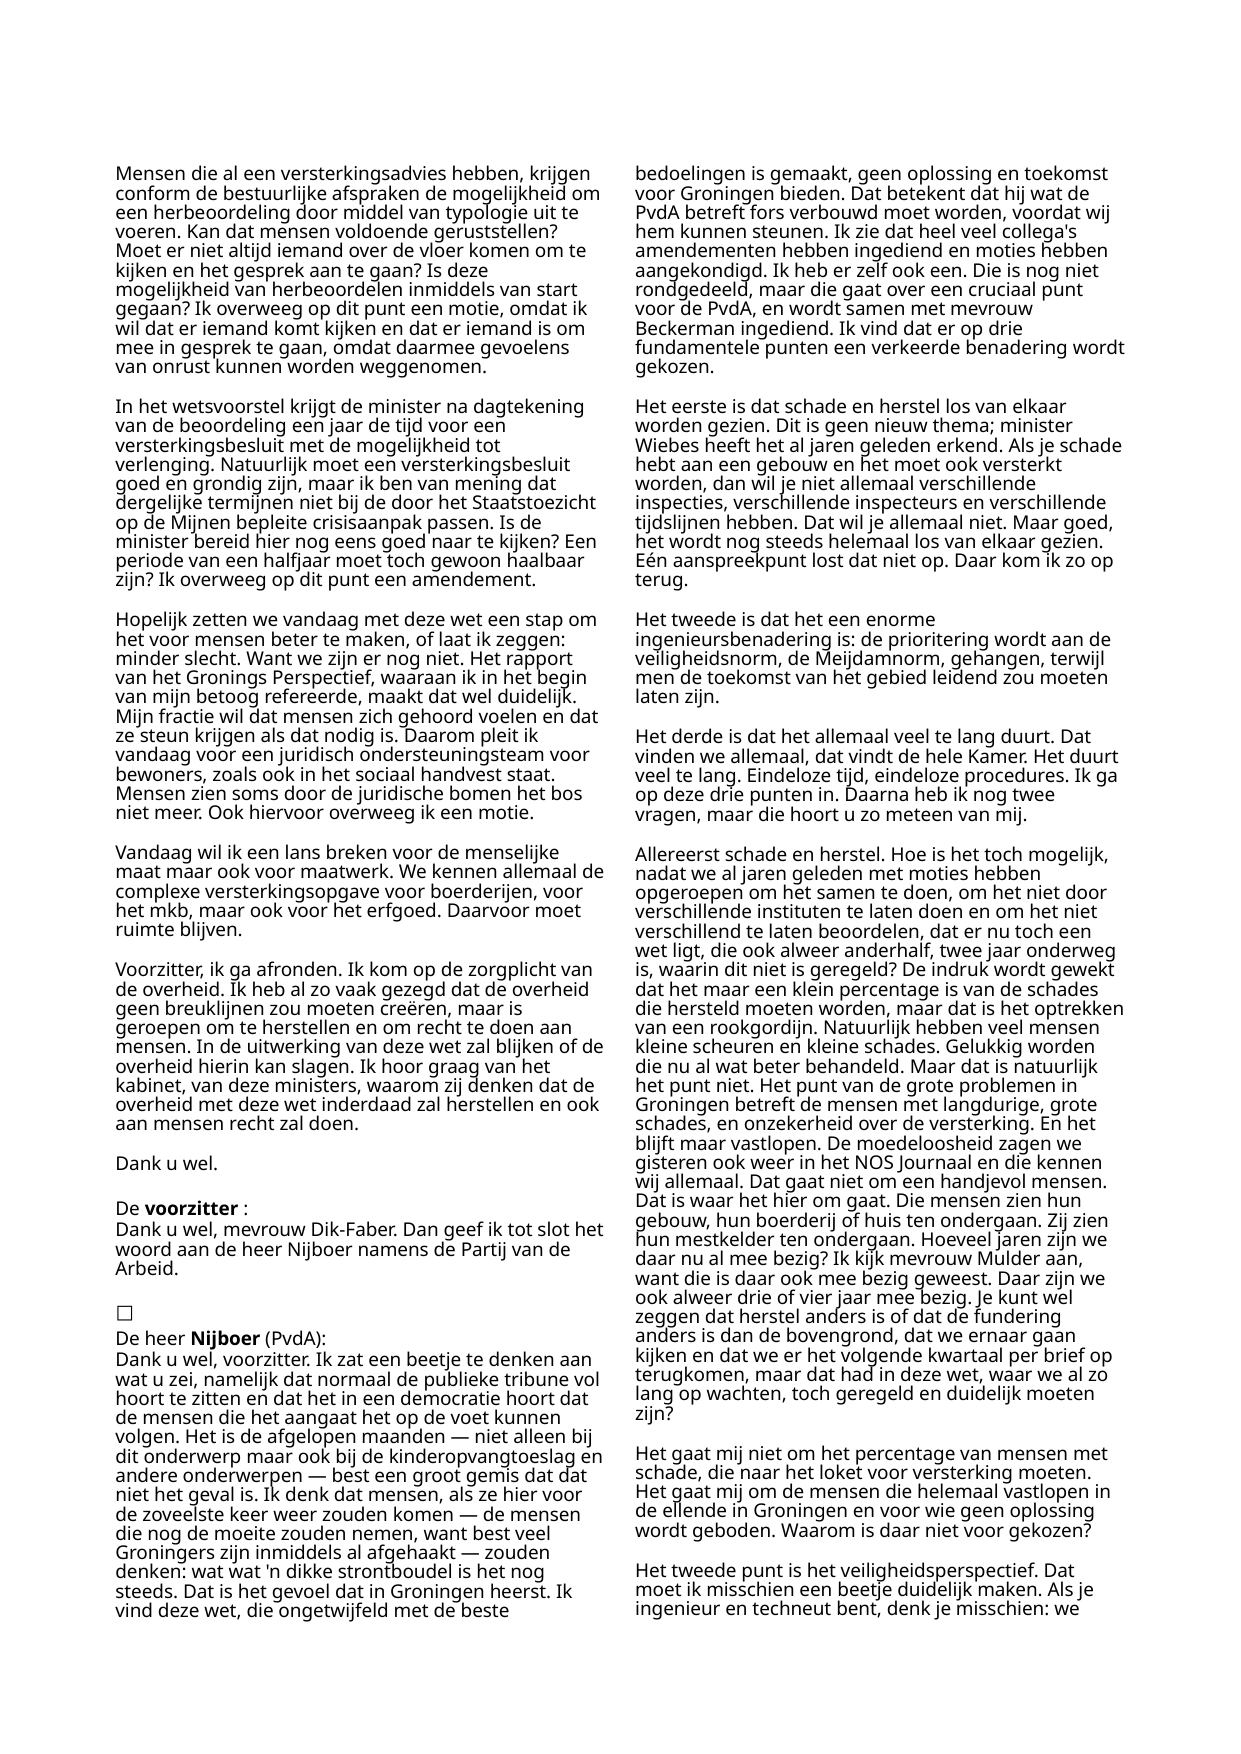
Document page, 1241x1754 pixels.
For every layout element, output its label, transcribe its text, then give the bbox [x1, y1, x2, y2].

text In het wetsvoorstel krijgt de minister na dagtekening van de beoordeling een jaar de tijd voor een versterkingsbesluit met de mogelijkheid tot verlenging. Natuurlijk moet een versterkingsbesluit goed en grondig zijn, maar ik ben van mening dat dergelijke termijnen niet bij de door het Staatstoezicht op de Mijnen bepleite crisisaanpak passen. Is de minister bereid hier nog eens goed naar te kijken? Een periode van een halfjaar moet toch gewoon haalbaar zijn? Ik overweeg op dit punt een amendement. [115, 398, 605, 591]
text Mensen die al een versterkingsadvies hebben, krijgen conform de bestuurlijke afspraken de mogelijkheid om een herbeoordeling door middel van typologie uit te voeren. Kan dat mensen voldoende geruststellen? Moet er niet altijd iemand over de vloer komen om te kijken en het gesprek aan te gaan? Is deze mogelijkheid van herbeoordelen inmiddels van start gegaan? Ik overweeg op dit punt een motie, omdat ik wil dat er iemand komt kijken en dat er iemand is om mee in gesprek te gaan, omdat daarmee gevoelens van onrust kunnen worden weggenomen. [115, 165, 605, 377]
text Allereerst schade en herstel. Hoe is het toch mogelijk, nadat we al jaren geleden met moties hebben opgeroepen om het samen te doen, om het niet door verschillende instituten te laten doen en om het niet verschillend te laten beoordelen, dat er nu toch een wet ligt, die ook alweer anderhalf, twee jaar onderweg is, waarin dit niet is geregeld? De indruk wordt gewekt dat het maar een klein percentage is van de schades die hersteld moeten worden, maar dat is het optrekken van een rookgordijn. Natuurlijk hebben veel mensen kleine scheuren en kleine schades. Gelukkig worden die nu al wat beter behandeld. Maar dat is natuurlijk het punt niet. Het punt van de grote problemen in Groningen betreft de mensen met langdurige, grote schades, en onzekerheid over de versterking. En het blijft maar vastlopen. De moedeloosheid zagen we gisteren ook weer in het NOS Journaal en die kennen wij allemaal. Dat gaat niet om een handjevol mensen. Dat is waar het hier om gaat. Die mensen zien hun gebouw, hun boerderij of huis ten ondergaan. Zij zien hun mestkelder ten ondergaan. Hoeveel jaren zijn we daar nu al mee bezig? Ik kijk mevrouw Mulder aan, want die is daar ook mee bezig geweest. Daar zijn we ook alweer drie of vier jaar mee bezig. Je kunt wel zeggen dat herstel anders is of dat de fundering anders is dan de bovengrond, dat we ernaar gaan kijken en dat we er het volgende kwartaal per brief op terugkomen, maar dat had in deze wet, waar we al zo lang op wachten, toch geregeld en duidelijk moeten zijn? [635, 846, 1125, 1424]
text bedoelingen is gemaakt, geen oplossing en toekomst voor Groningen bieden. Dat betekent dat hij wat de PvdA betreft fors verbouwd moet worden, voordat wij hem kunnen steunen. Ik zie dat heel veel collega's amendementen hebben ingediend en moties hebben aangekondigd. Ik heb er zelf ook een. Die is nog niet rondgedeeld, maar die gaat over een cruciaal punt voor de PvdA, en wordt samen met mevrouw Beckerman ingediend. Ik vind dat er op drie fundamentele punten een verkeerde benadering wordt gekozen. [635, 165, 1125, 377]
text Het derde is dat het allemaal veel te lang duurt. Dat vinden we allemaal, dat vindt de hele Kamer. Het duurt veel te lang. Eindeloze tijd, eindeloze procedures. Ik ga op deze drie punten in. Daarna heb ik nog twee vragen, maar die hoort u zo meteen van mij. [635, 728, 1125, 825]
text Het tweede is dat het een enorme ingenieursbenadering is: de prioritering wordt aan de veiligheidsnorm, de Meijdamnorm, gehangen, terwijl men de toekomst van het gebied leidend zou moeten laten zijn. [635, 611, 1125, 708]
text Vandaag wil ik een lans breken voor de menselijke maat maar ook voor maatwerk. We kennen allemaal de complexe versterkingsopgave voor boerderijen, voor het mkb, maar ook voor het erfgoed. Daarvoor moet ruimte blijven. [115, 844, 605, 941]
text Het tweede punt is het veiligheidsperspectief. Dat moet ik misschien een beetje duidelijk maken. Als je ingenieur en techneut bent, denk je misschien: we [635, 1562, 1125, 1619]
text Dank u wel. [115, 1155, 605, 1175]
text Dank u wel, voorzitter. Ik zat een beetje te denken aan wat u zei, namelijk dat normaal de publieke tribune vol hoort te zitten en dat het in een democratie hoort dat de mensen die het aangaat het op de voet kunnen volgen. Het is de afgelopen maanden — niet alleen bij dit onderwerp maar ook bij de kinderopvangtoeslag en andere onderwerpen — best een groot gemis dat dat niet het geval is. Ik denk dat mensen, als ze hier voor de zoveelste keer weer zouden komen — de mensen die nog de moeite zouden nemen, want best veel Groningers zijn inmiddels al afgehaakt — zouden denken: wat wat 'n dikke strontboudel is het nog steeds. Dat is het gevoel dat in Groningen heerst. Ik vind deze wet, die ongetwijfeld met de beste [115, 1351, 605, 1621]
text Het gaat mij niet om het percentage van mensen met schade, die naar het loket voor versterking moeten. Het gaat mij om de mensen die helemaal vastlopen in de ellende in Groningen en voor wie geen oplossing wordt geboden. Waarom is daar niet voor gekozen? [635, 1444, 1125, 1541]
text Het eerste is dat schade en herstel los van elkaar worden gezien. Dit is geen nieuw thema; minister Wiebes heeft het al jaren geleden erkend. Als je schade hebt aan een gebouw en het moet ook versterkt worden, dan wil je niet allemaal verschillende inspecties, verschillende inspecteurs en verschillende tijdslijnen hebben. Dat wil je allemaal niet. Maar goed, het wordt nog steeds helemaal los van elkaar gezien. Eén aanspreekpunt lost dat niet op. Daar kom ik zo op terug. [635, 398, 1125, 591]
text De heer Nijboer (PvdA): [115, 1326, 605, 1351]
text De voorzitter : [115, 1196, 605, 1221]
text ⬜ [115, 1300, 605, 1326]
text Dank u wel, mevrouw Dik-Faber. Dan geef ik tot slot het woord aan de heer Nijboer namens de Partij van de Arbeid. [115, 1221, 605, 1279]
text Voorzitter, ik ga afronden. Ik kom op de zorgplicht van de overheid. Ik heb al zo vaak gezegd dat de overheid geen breuklijnen zou moeten creëren, maar is geroepen om te herstellen en om recht te doen aan mensen. In de uitwerking van deze wet zal blijken of de overheid hierin kan slagen. Ik hoor graag van het kabinet, van deze ministers, waarom zij denken dat de overheid met deze wet inderdaad zal herstellen en ook aan mensen recht zal doen. [115, 961, 605, 1135]
text Hopelijk zetten we vandaag met deze wet een stap om het voor mensen beter te maken, of laat ik zeggen: minder slecht. Want we zijn er nog niet. Het rapport van het Gronings Perspectief, waaraan ik in het begin van mijn betoog refereerde, maakt dat wel duidelijk. Mijn fractie wil dat mensen zich gehoord voelen en dat ze steun krijgen als dat nodig is. Daarom pleit ik vandaag voor een juridisch ondersteuningsteam voor bewoners, zoals ook in het sociaal handvest staat. Mensen zien soms door de juridische bomen het bos niet meer. Ook hiervoor overweeg ik een motie. [115, 611, 605, 823]
